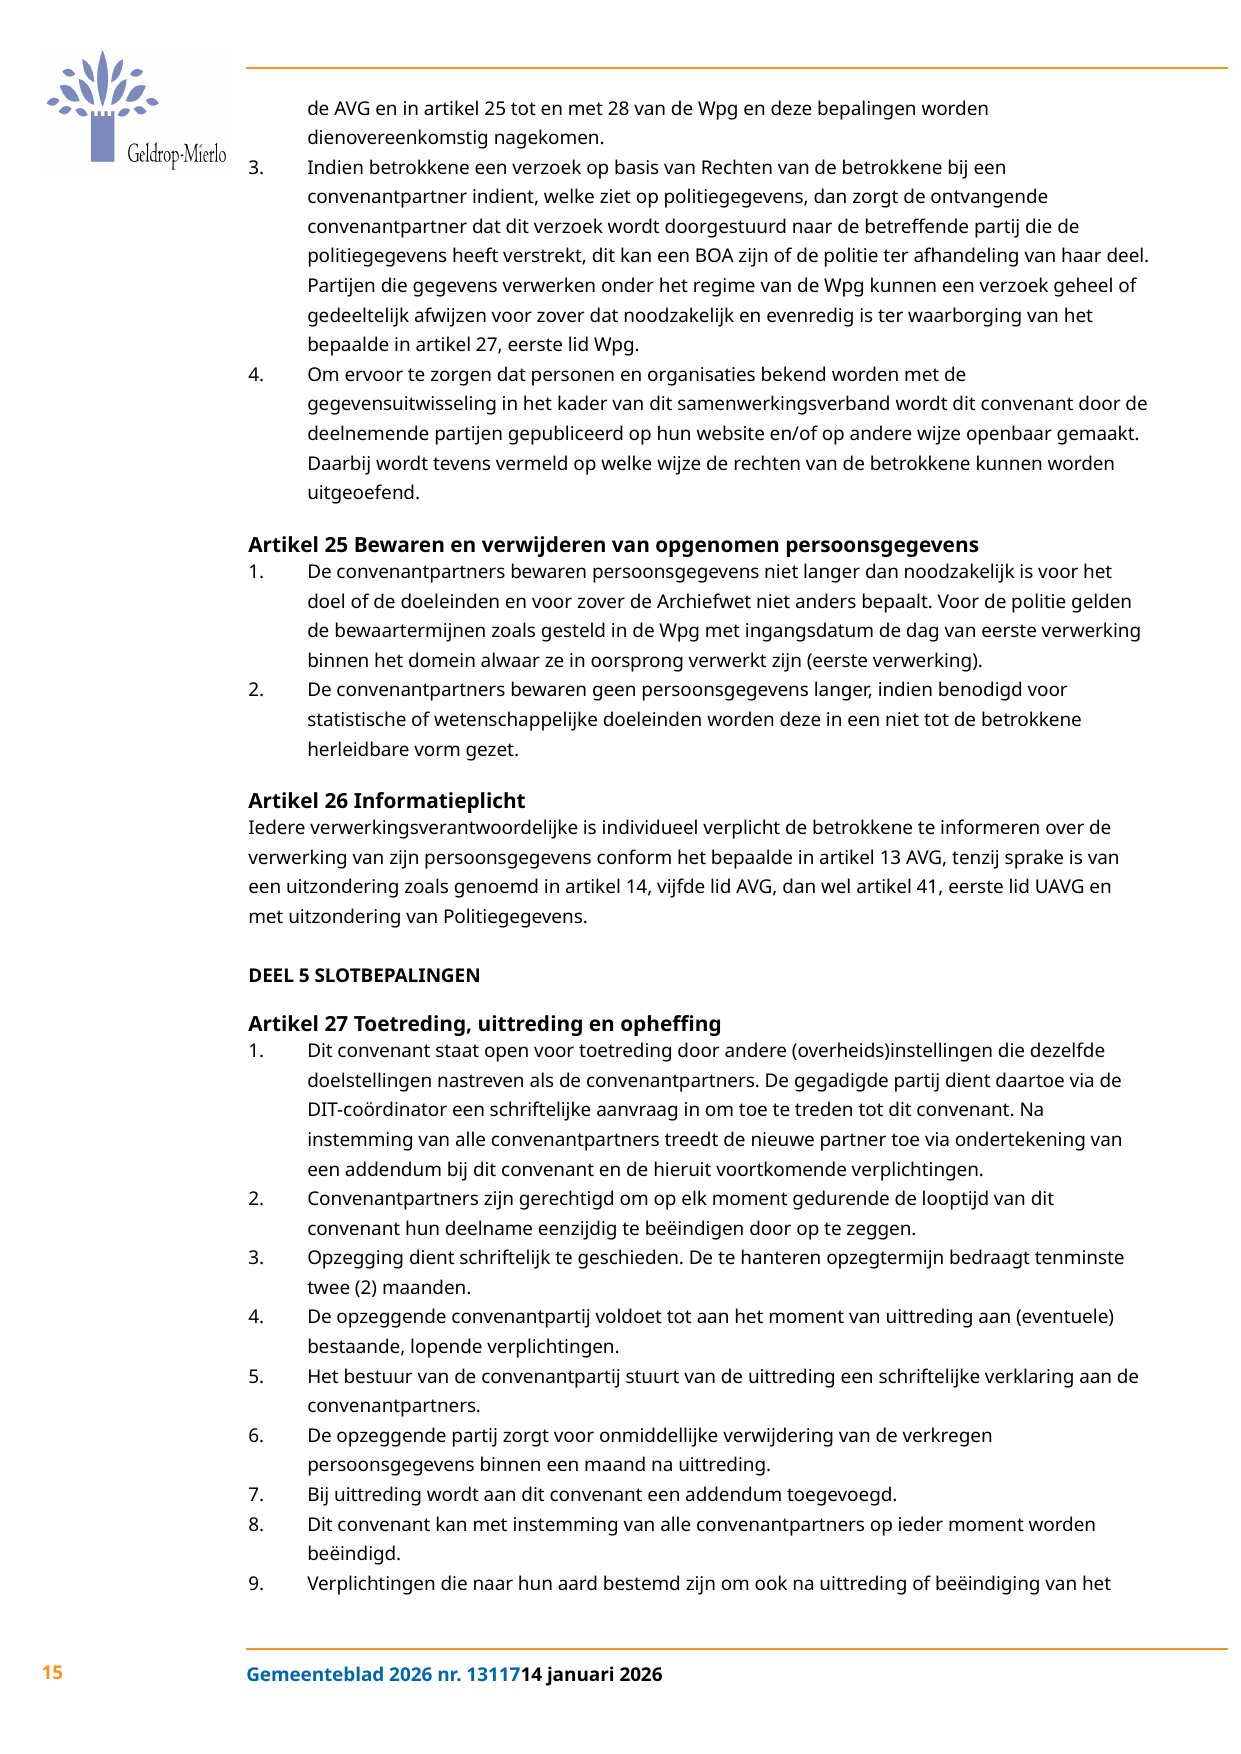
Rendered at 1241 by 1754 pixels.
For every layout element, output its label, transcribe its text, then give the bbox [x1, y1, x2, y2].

list Bij uittreding wordt aan dit convenant een addendum toegevoegd. [248, 1481, 1152, 1507]
list Dit convenant kan met instemming van alle convenantpartners op ieder moment worden beëindigd. [248, 1511, 1152, 1566]
picture [41, 47, 231, 172]
list de AVG en in artikel 25 tot en met 28 van de Wpg en deze bepalingen worden dienovereenkomstig nagekomen. [248, 95, 1152, 150]
list De convenantpartners bewaren geen persoonsgegevens langer, indien benodigd voor statistische of wetenschappelijke doeleinden worden deze in een niet tot de betrokkene herleidbare vorm gezet. [248, 677, 1152, 761]
list Indien betrokkene een verzoek op basis van Rechten van de betrokkene bij een convenantpartner indient, welke ziet op politiegegevens, dan zorgt de ontvangende convenantpartner dat dit verzoek wordt doorgestuurd naar de betreffende partij die de politiegegevens heeft verstrekt, dit kan een BOA zijn of de politie ter afhandeling van haar deel. Partijen die gegevens verwerken onder het regime van de Wpg kunnen een verzoek geheel of gedeeltelijk afwijzen voor zover dat noodzakelijk en evenredig is ter waarborging van het bepaalde in artikel 27, eerste lid Wpg. [248, 154, 1152, 357]
text DEEL 5 SLOTBEPALINGEN [248, 962, 1152, 988]
list Opzegging dient schriftelijk te geschieden. De te hanteren opzegtermijn bedraagt tenminste twee (2) maanden. [248, 1244, 1152, 1300]
list Om ervoor te zorgen dat personen en organisaties bekend worden met de gegevensuitwisseling in het kader van dit samenwerkingsverband wordt dit convenant door de deelnemende partijen gepubliceerd op hun website en/of op andere wijze openbaar gemaakt. Daarbij wordt tevens vermeld op welke wijze de rechten van de betrokkene kunnen worden uitgeoefend. [248, 361, 1152, 505]
text Iedere verwerkingsverantwoordelijke is individueel verplicht de betrokkene te informeren over de verwerking van zijn persoonsgegevens conform het bepaalde in artikel 13 AVG, tenzij sprake is van een uitzondering zoals genoemd in artikel 14, vijfde lid AVG, dan wel artikel 41, eerste lid UAVG en met uitzondering van Politiegegevens. [248, 814, 1152, 929]
list De opzeggende convenantpartij voldoet tot aan het moment van uittreding aan (eventuele) bestaande, lopende verplichtingen. [248, 1304, 1152, 1359]
text Artikel 27 Toetreding, uittreding en opheffing [248, 1009, 1152, 1037]
list De convenantpartners bewaren persoonsgegevens niet langer dan noodzakelijk is voor het doel of de doeleinden en voor zover de Archiefwet niet anders bepaalt. Voor de politie gelden de bewaartermijnen zoals gesteld in de Wpg met ingangsdatum de dag van eerste verwerking binnen het domein alwaar ze in oorsprong verwerkt zijn (eerste verwerking). [248, 558, 1152, 673]
list Het bestuur van de convenantpartij stuurt van de uittreding een schriftelijke verklaring aan de convenantpartners. [248, 1363, 1152, 1418]
list De opzeggende partij zorgt voor onmiddellijke verwijdering van de verkregen persoonsgegevens binnen een maand na uittreding. [248, 1422, 1152, 1477]
list Verplichtingen die naar hun aard bestemd zijn om ook na uittreding of beëindiging van het [248, 1570, 1152, 1596]
text Artikel 26 Informatieplicht [248, 786, 1152, 814]
list Dit convenant staat open voor toetreding door andere (overheids)instellingen die dezelfde doelstellingen nastreven als de convenantpartners. De gegadigde partij dient daartoe via de DIT-coördinator een schriftelijke aanvraag in om toe te treden tot dit convenant. Na instemming van alle convenantpartners treedt de nieuwe partner toe via ondertekening van een addendum bij dit convenant en de hieruit voortkomende verplichtingen. [248, 1037, 1152, 1182]
list Convenantpartners zijn gerechtigd om op elk moment gedurende de looptijd van dit convenant hun deelname eenzijdig te beëindigen door op te zeggen. [248, 1185, 1152, 1241]
text Artikel 25 Bewaren en verwijderen van opgenomen persoonsgegevens [248, 530, 1152, 558]
